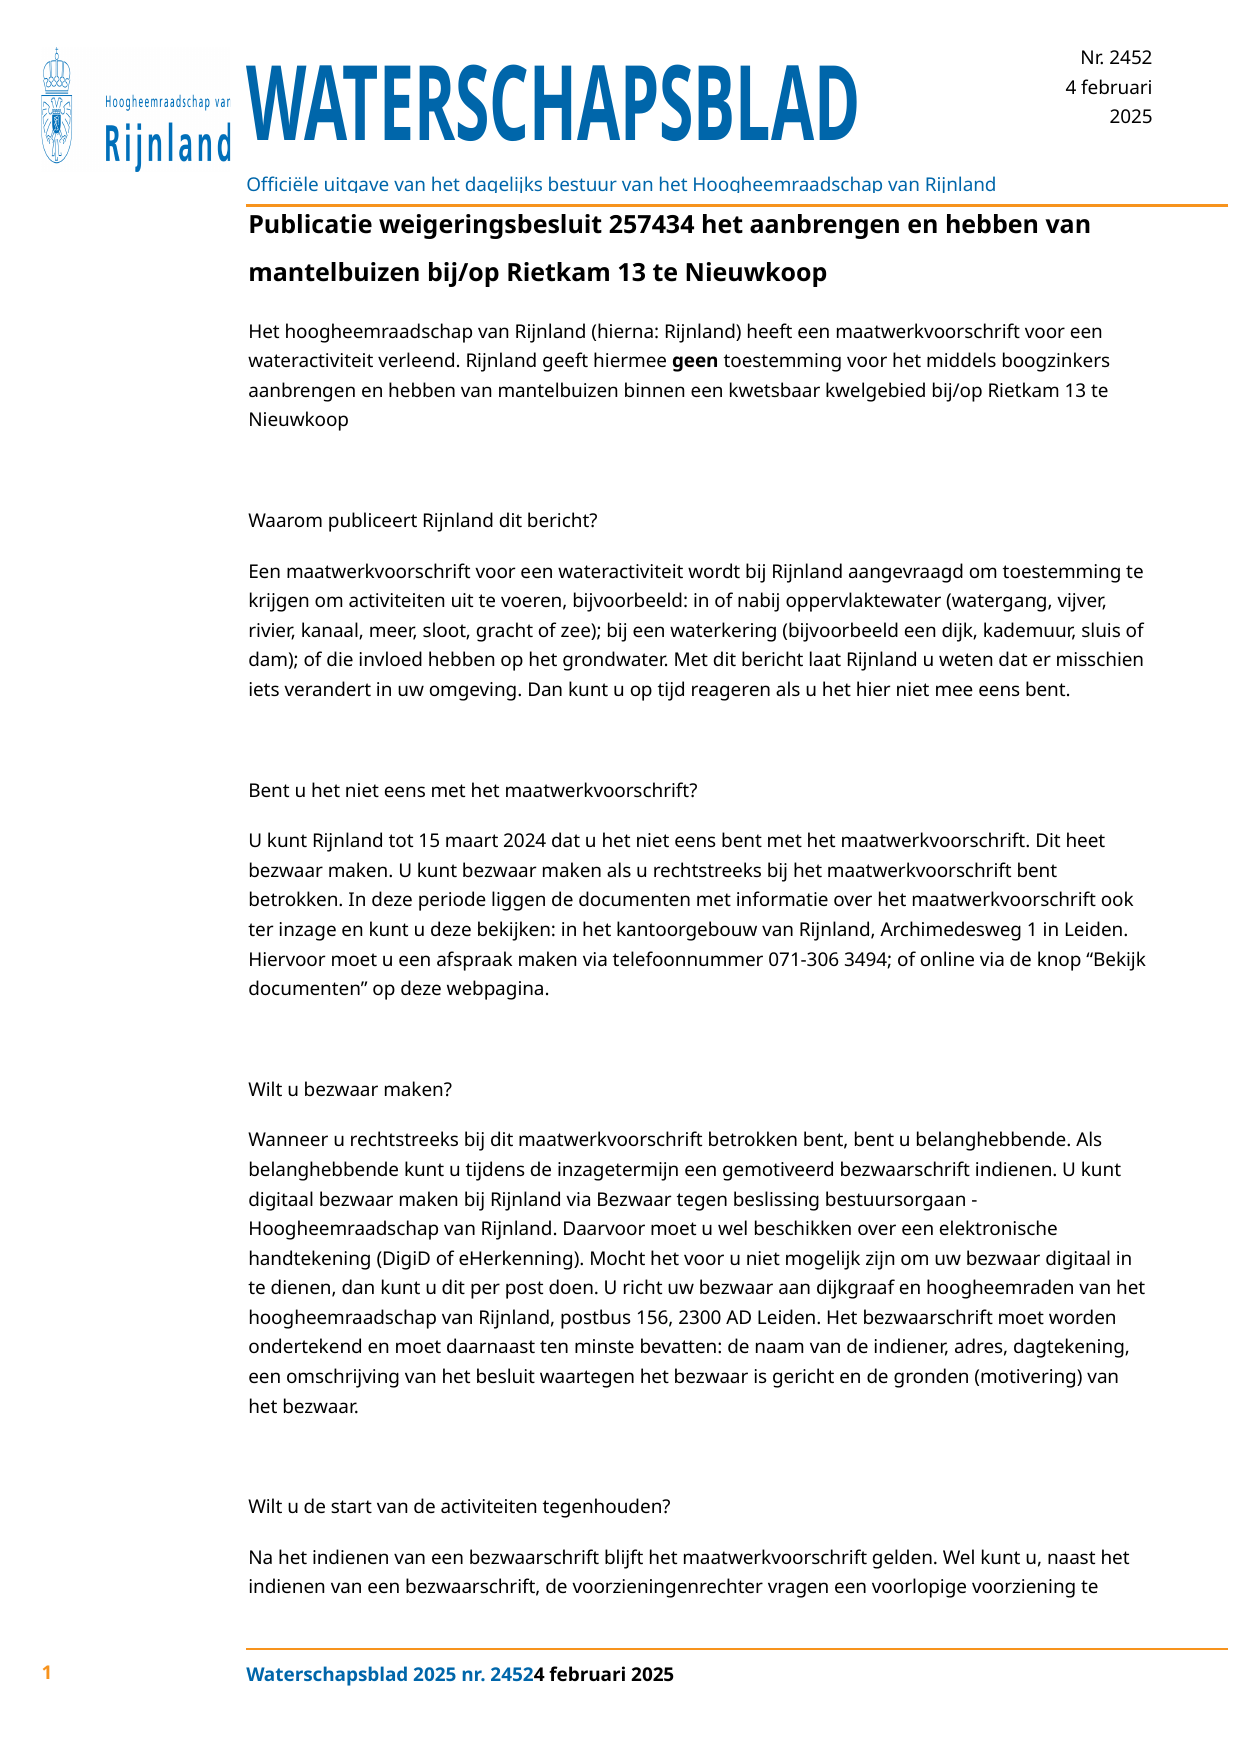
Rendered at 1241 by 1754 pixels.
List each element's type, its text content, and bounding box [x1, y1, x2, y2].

text Bent u het niet eens met het maatwerkvoorschrift? [248, 777, 1152, 803]
text Een maatwerkvoorschrift voor een wateractiviteit wordt bij Rijnland aangevraagd om toestemming te krijgen om activiteiten uit te voeren, bijvoorbeeld: in of nabij oppervlaktewater (watergang, vijver, rivier, kanaal, meer, sloot, gracht of zee); bij een waterkering (bijvoorbeeld een dijk, kademuur, sluis of dam); of die invloed hebben op het grondwater. Met dit bericht laat Rijnland u weten dat er misschien iets verandert in uw omgeving. Dan kunt u op tijd reageren als u het hier niet mee eens bent. [248, 558, 1152, 702]
text Wanneer u rechtstreeks bij dit maatwerkvoorschrift betrokken bent, bent u belanghebbende. Als belanghebbende kunt u tijdens de inzagetermijn een gemotiveerd bezwaarschrift indienen. U kunt digitaal bezwaar maken bij Rijnland via Bezwaar tegen beslissing bestuursorgaan - Hoogheemraadschap van Rijnland. Daarvoor moet u wel beschikken over een elektronische handtekening (DigiD of eHerkenning). Mocht het voor u niet mogelijk zijn om uw bezwaar digitaal in te dienen, dan kunt u dit per post doen. U richt uw bezwaar aan dijkgraaf en hoogheemraden van het hoogheemraadschap van Rijnland, postbus 156, 2300 AD Leiden. Het bezwaarschrift moet worden ondertekend en moet daarnaast ten minste bevatten: de naam van de indiener, adres, dagtekening, een omschrijving van het besluit waartegen het bezwaar is gericht en de gronden (motivering) van het bezwaar. [248, 1127, 1152, 1419]
text U kunt Rijnland tot 15 maart 2024 dat u het niet eens bent met het maatwerkvoorschrift. Dit heet bezwaar maken. U kunt bezwaar maken als u rechtstreeks bij het maatwerkvoorschrift bent betrokken. In deze periode liggen de documenten met informatie over het maatwerkvoorschrift ook ter inzage en kunt u deze bekijken: in het kantoorgebouw van Rijnland, Archimedesweg 1 in Leiden. Hiervoor moet u een afspraak maken via telefoonnummer 071-306 3494; of online via de knop “Bekijk documenten” op deze webpagina. [248, 827, 1152, 1001]
text Wilt u bezwaar maken? [248, 1076, 1152, 1102]
text Waarom publiceert Rijnland dit bericht? [248, 507, 1152, 533]
text Het hoogheemraadschap van Rijnland (hierna: Rijnland) heeft een maatwerkvoorschrift voor een wateractiviteit verleend. Rijnland geeft hiermee geen toestemming voor het middels boogzinkers aanbrengen en hebben van mantelbuizen binnen een kwetsbaar kwelgebied bij/op Rietkam 13 te Nieuwkoop [248, 318, 1152, 432]
text Publicatie weigeringsbesluit 257434 het aanbrengen en hebben van mantelbuizen bij/op Rietkam 13 te Nieuwkoop [248, 207, 1152, 288]
text Na het indienen van een bezwaarschrift blijft het maatwerkvoorschrift gelden. Wel kunt u, naast het indienen van een bezwaarschrift, de voorzieningenrechter vragen een voorlopige voorziening te [248, 1544, 1152, 1599]
picture [41, 47, 231, 172]
text Wilt u de start van de activiteiten tegenhouden? [248, 1494, 1152, 1519]
